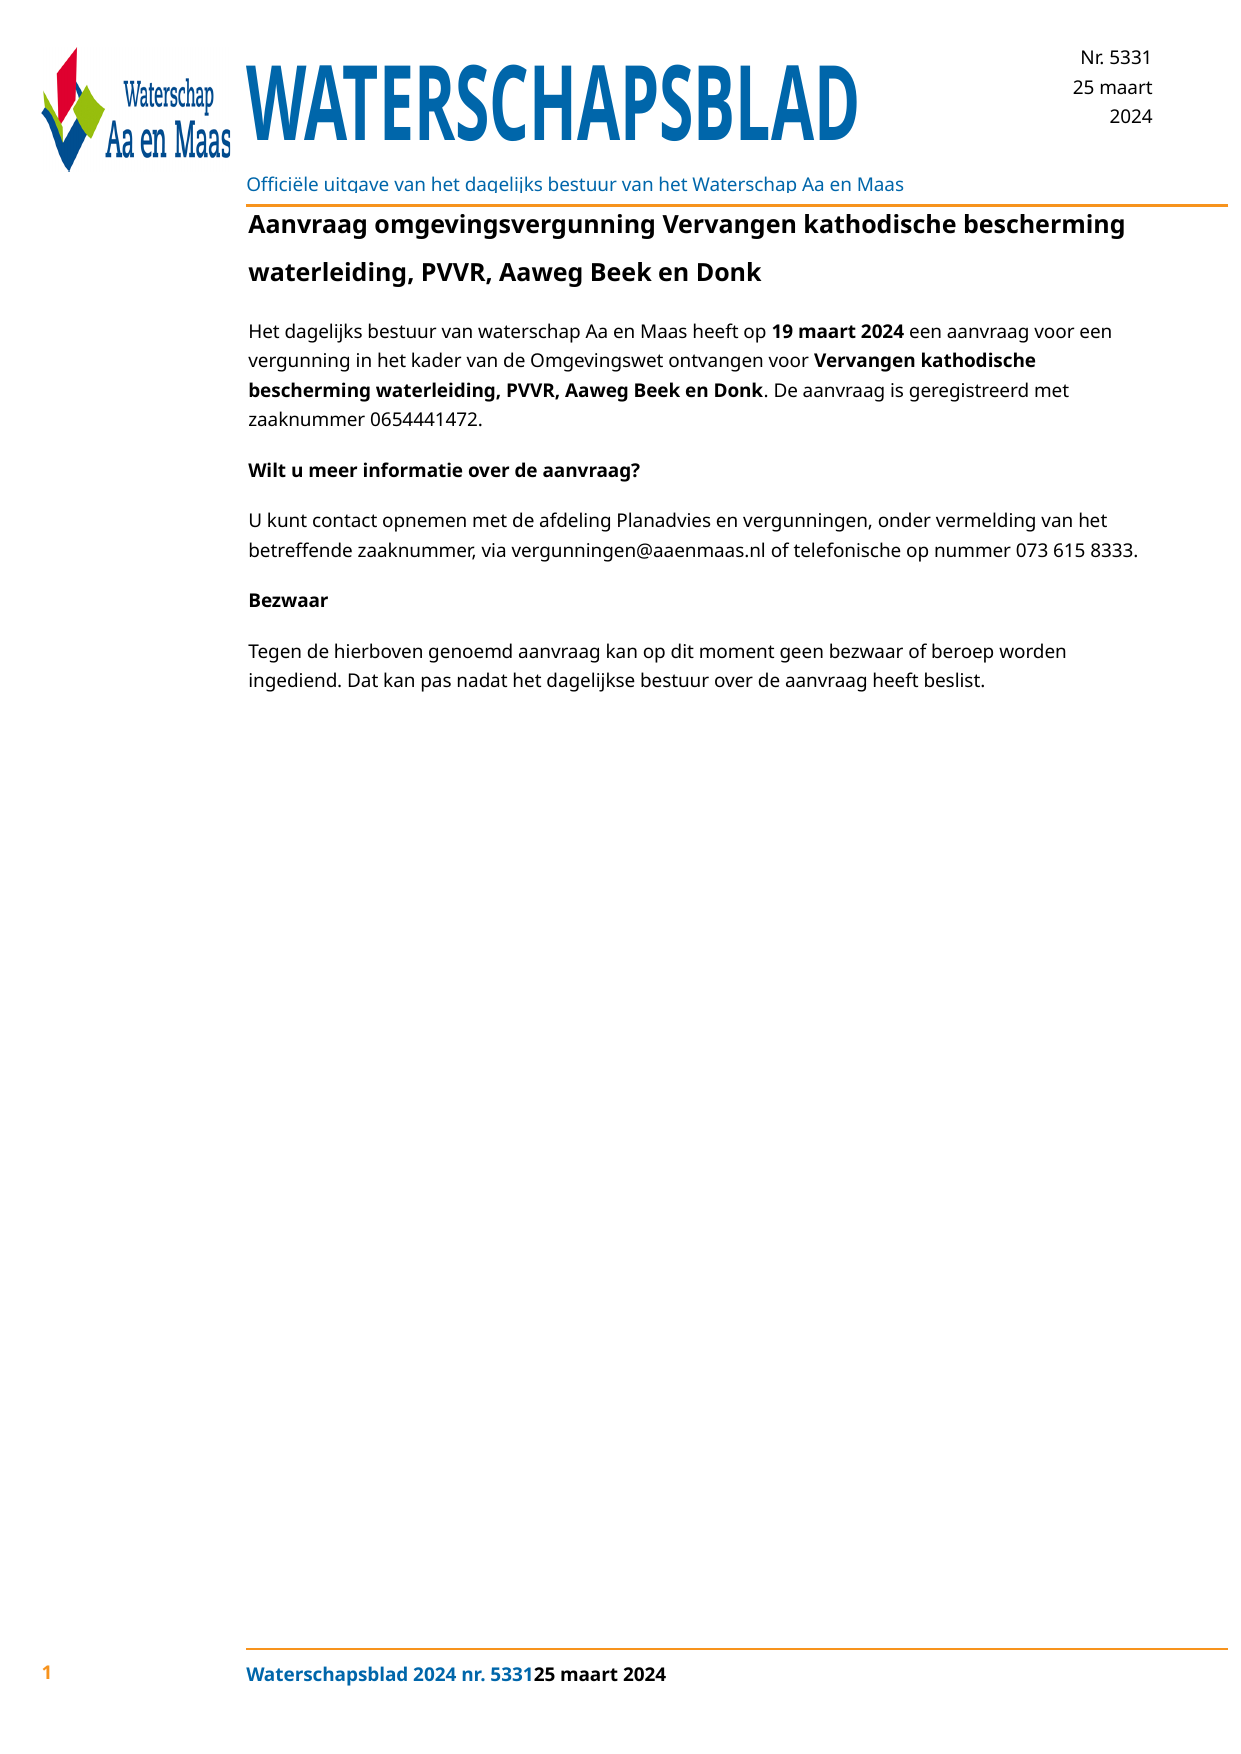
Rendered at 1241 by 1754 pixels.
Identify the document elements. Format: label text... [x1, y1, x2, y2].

text Aanvraag omgevingsvergunning Vervangen kathodische bescherming waterleiding, PVVR, Aaweg Beek en Donk [248, 207, 1152, 288]
text U kunt contact opnemen met de afdeling Planadvies en vergunningen, onder vermelding van het betreffende zaaknummer, via vergunningen@aaenmaas.nl of telefonische op nummer 073 615 8333. [248, 507, 1152, 563]
text Tegen de hierboven genoemd aanvraag kan op dit moment geen bezwaar of beroep worden ingediend. Dat kan pas nadat het dagelijkse bestuur over de aanvraag heeft beslist. [248, 638, 1152, 693]
text Het dagelijks bestuur van waterschap Aa en Maas heeft op 19 maart 2024 een aanvraag voor een vergunning in het kader van de Omgevingswet ontvangen voor Vervangen kathodische bescherming waterleiding, PVVR, Aaweg Beek en Donk. De aanvraag is geregistreerd met zaaknummer 0654441472. [248, 318, 1152, 432]
text Wilt u meer informatie over de aanvraag? [248, 457, 1152, 483]
text Bezwaar [248, 587, 1152, 613]
picture [41, 47, 231, 172]
